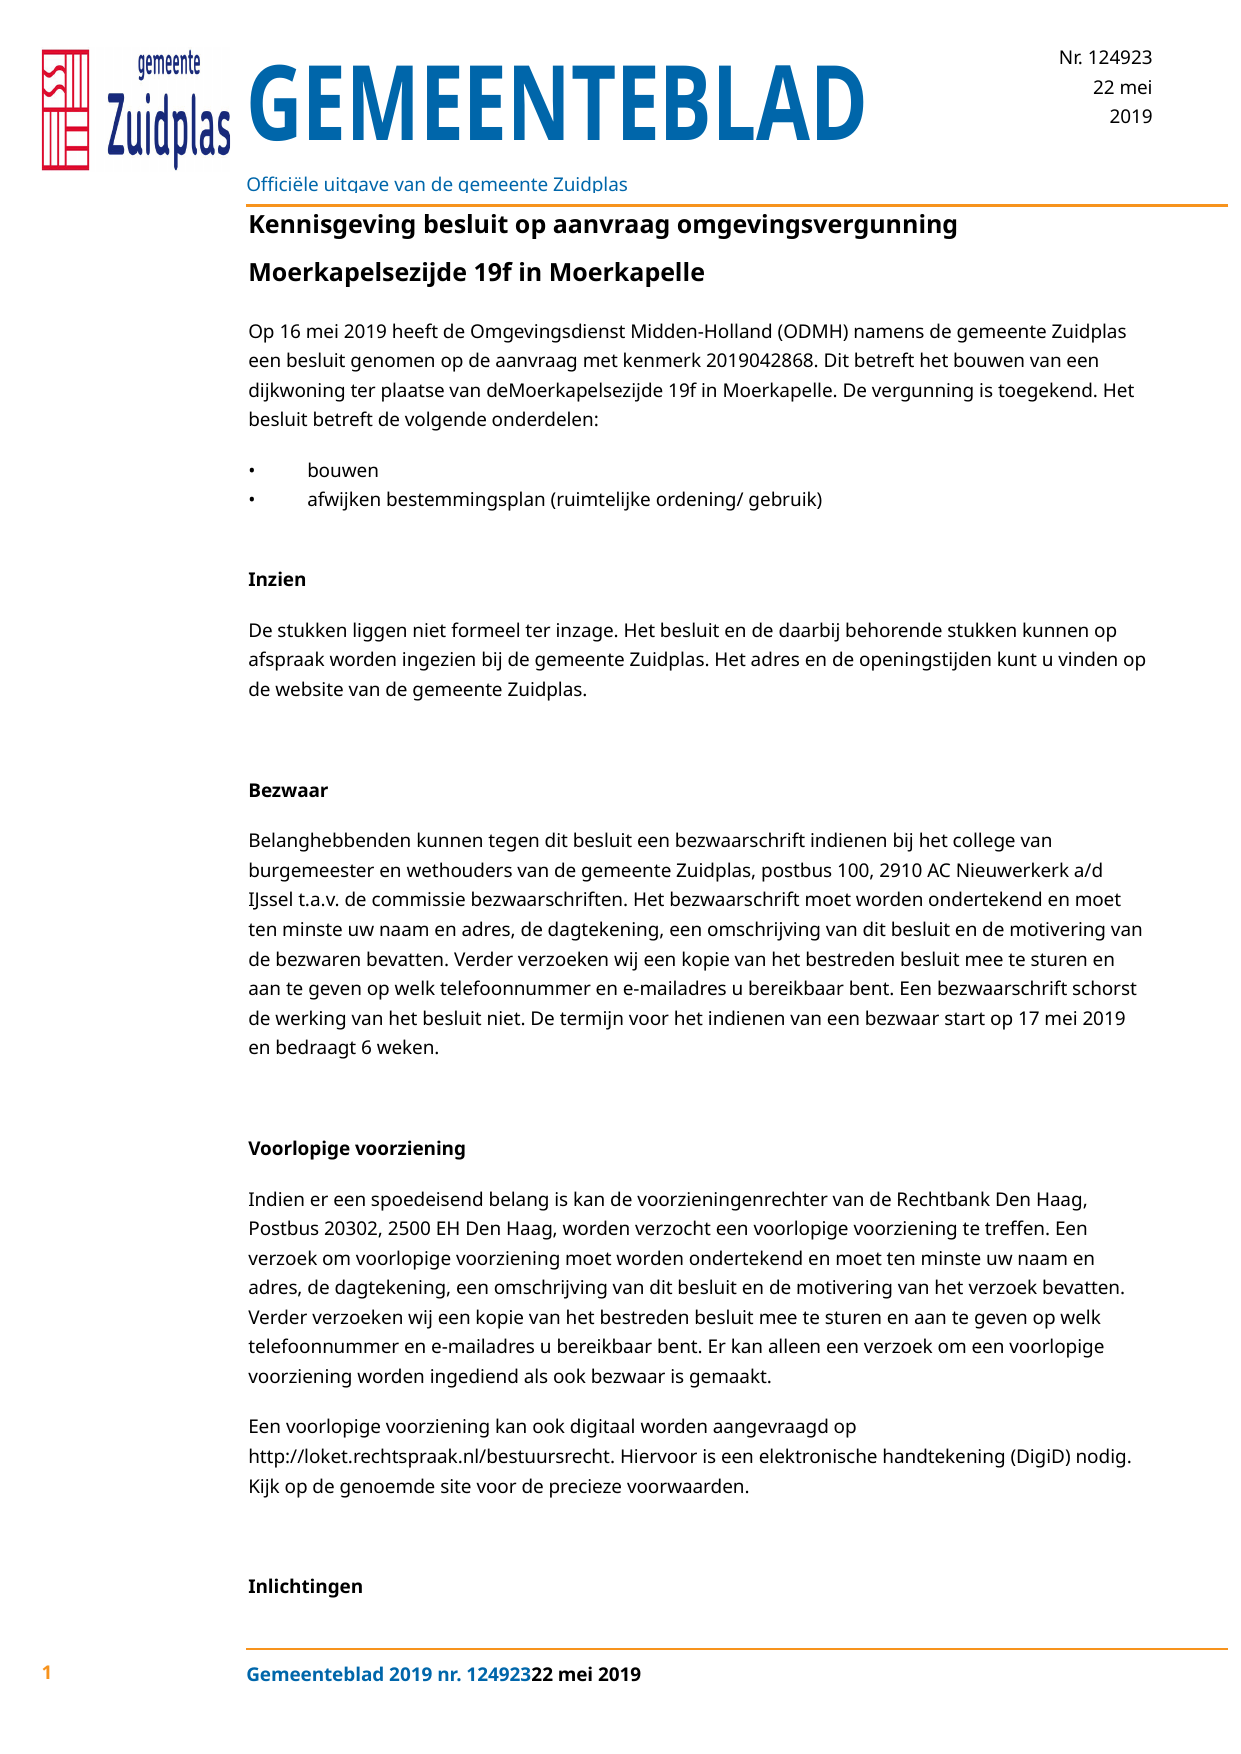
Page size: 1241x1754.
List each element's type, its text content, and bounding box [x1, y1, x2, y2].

text Een voorlopige voorziening kan ook digitaal worden aangevraagd op http://loket.rechtspraak.nl/bestuursrecht. Hiervoor is een elektronische handtekening (DigiD) nodig. Kijk op de genoemde site voor de precieze voorwaarden. [248, 1414, 1152, 1499]
text Inzien [248, 567, 1152, 592]
text Inlichtingen [248, 1574, 1152, 1599]
text Voorlopige voorziening [248, 1135, 1152, 1161]
text Op 16 mei 2019 heeft de Omgevingsdienst Midden-Holland (ODMH) namens de gemeente Zuidplas een besluit genomen op de aanvraag met kenmerk 2019042868. Dit betreft het bouwen van een dijkwoning ter plaatse van deMoerkapelsezijde 19f in Moerkapelle. De vergunning is toegekend. Het besluit betreft de volgende onderdelen: [248, 318, 1152, 432]
list afwijken bestemmingsplan (ruimtelijke ordening/ gebruik) [248, 487, 1152, 512]
text De stukken liggen niet formeel ter inzage. Het besluit en de daarbij behorende stukken kunnen op afspraak worden ingezien bij de gemeente Zuidplas. Het adres en de openingstijden kunt u vinden op de website van de gemeente Zuidplas. [248, 617, 1152, 702]
text Belanghebbenden kunnen tegen dit besluit een bezwaarschrift indienen bij het college van burgemeester en wethouders van de gemeente Zuidplas, postbus 100, 2910 AC Nieuwerkerk a/d IJssel t.a.v. de commissie bezwaarschriften. Het bezwaarschrift moet worden ondertekend en moet ten minste uw naam en adres, de dagtekening, een omschrijving van dit besluit en de motivering van de bezwaren bevatten. Verder verzoeken wij een kopie van het bestreden besluit mee te sturen en aan te geven op welk telefoonnummer en e-mailadres u bereikbaar bent. Een bezwaarschrift schorst de werking van het besluit niet. De termijn voor het indienen van een bezwaar start op 17 mei 2019 en bedraagt 6 weken. [248, 827, 1152, 1060]
text Indien er een spoedeisend belang is kan de voorzieningenrechter van de Rechtbank Den Haag, Postbus 20302, 2500 EH Den Haag, worden verzocht een voorlopige voorziening te treffen. Een verzoek om voorlopige voorziening moet worden ondertekend en moet ten minste uw naam en adres, de dagtekening, een omschrijving van dit besluit en de motivering van het verzoek bevatten. Verder verzoeken wij een kopie van het bestreden besluit mee te sturen en aan te geven op welk telefoonnummer en e-mailadres u bereikbaar bent. Er kan alleen een verzoek om een voorlopige voorziening worden ingediend als ook bezwaar is gemaakt. [248, 1186, 1152, 1389]
list bouwen [248, 457, 1152, 483]
text Kennisgeving besluit op aanvraag omgevingsvergunning Moerkapelsezijde 19f in Moerkapelle [248, 207, 1152, 288]
text Bezwaar [248, 777, 1152, 803]
picture [41, 47, 231, 172]
